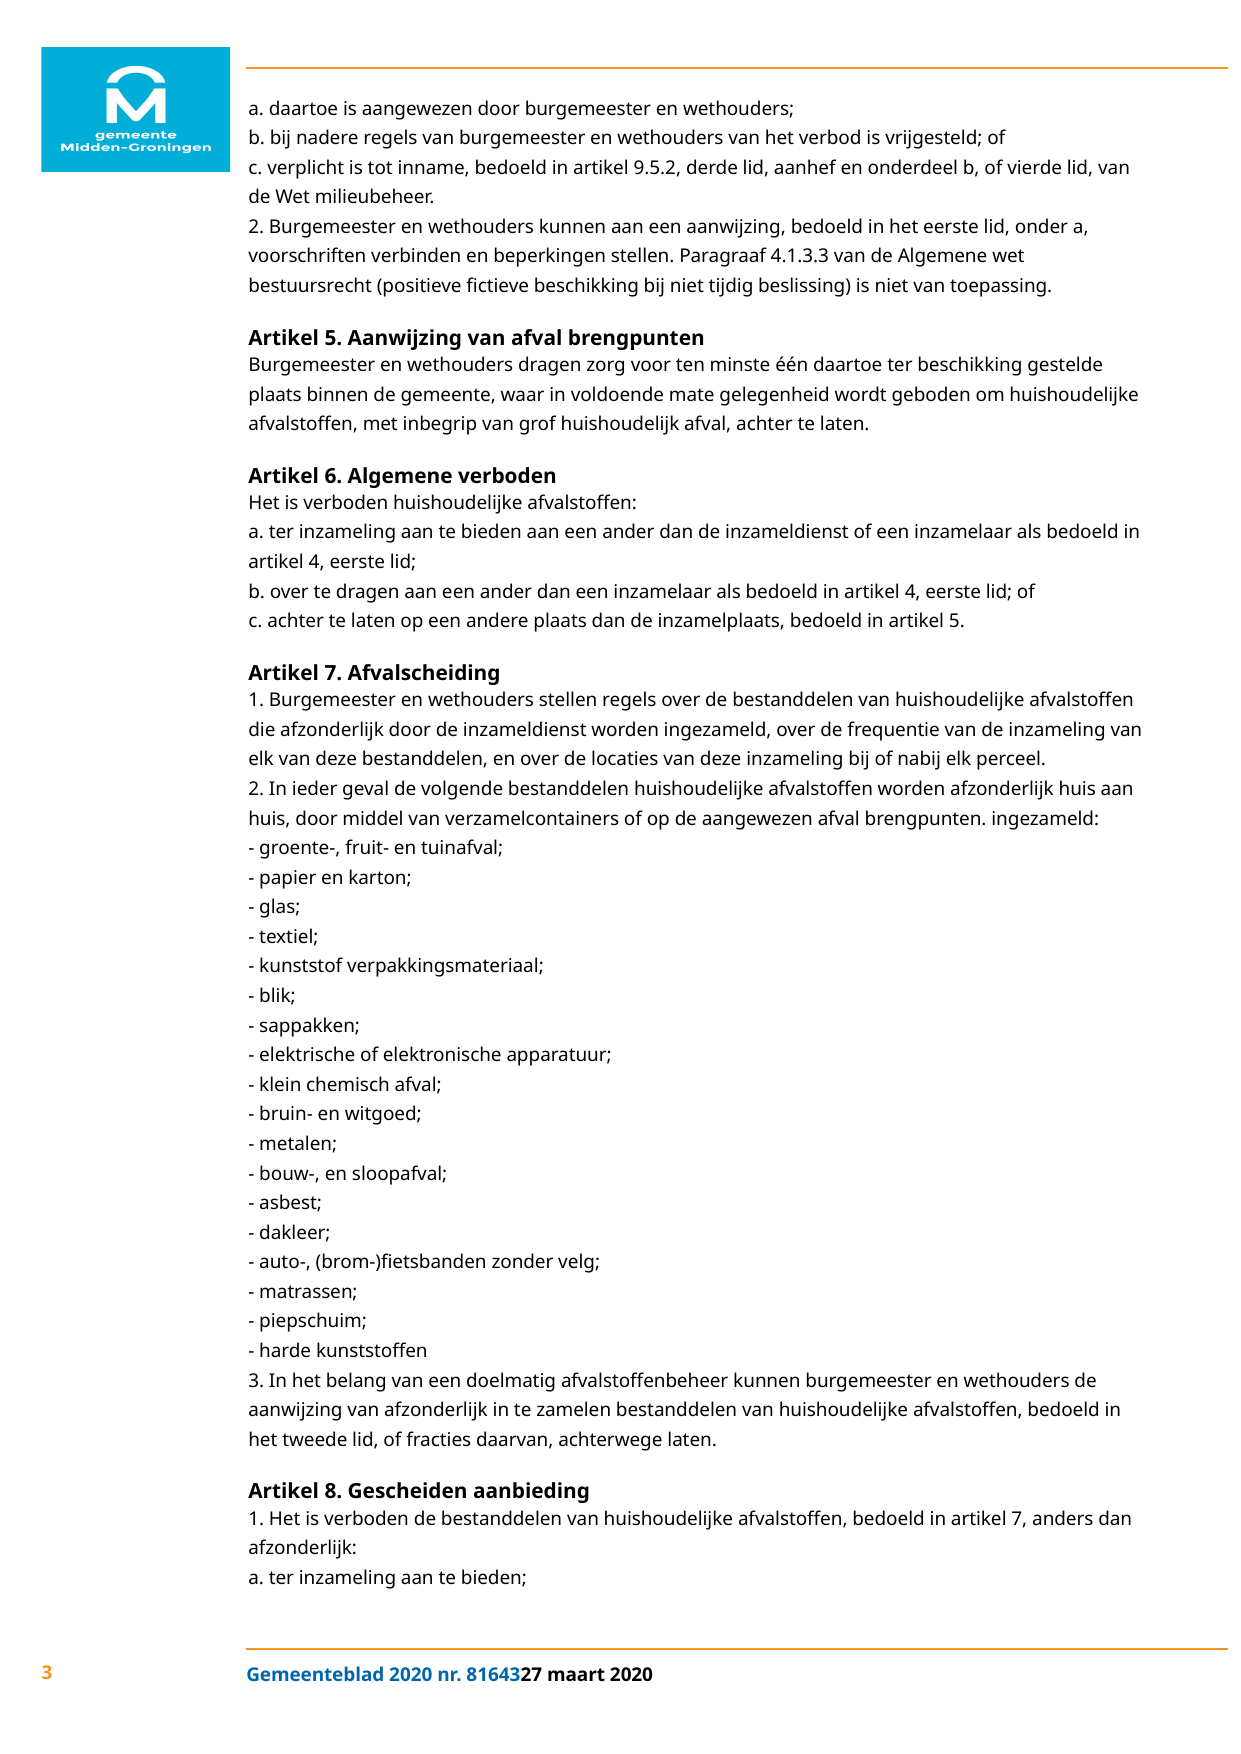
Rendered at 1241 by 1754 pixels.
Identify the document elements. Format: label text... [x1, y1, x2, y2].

text - klein chemisch afval; [248, 1071, 1152, 1097]
text - elektrische of elektronische apparatuur; [248, 1041, 1152, 1067]
text - kunststof verpakkingsmateriaal; [248, 953, 1152, 978]
picture [184, 146, 190, 153]
text a. ter inzameling aan te bieden aan een ander dan de inzameldienst of een inzamelaar als bedoeld in artikel 4, eerste lid; [248, 519, 1152, 574]
text - papier en karton; [248, 864, 1152, 889]
text a. ter inzameling aan te bieden; [248, 1564, 1152, 1590]
picture [108, 66, 164, 82]
text - dakleer; [248, 1219, 1152, 1244]
text b. over te dragen aan een ander dan een inzamelaar als bedoeld in artikel 4, eerste lid; of [248, 578, 1152, 604]
text - blik; [248, 982, 1152, 1008]
text - asbest; [248, 1189, 1152, 1215]
text Artikel 6. Algemene verboden [248, 461, 1152, 489]
text Het is verboden huishoudelijke afvalstoffen: [248, 489, 1152, 515]
text - bouw-, en sloopafval; [248, 1160, 1152, 1185]
text - matrassen; [248, 1278, 1152, 1304]
text 2. Burgemeester en wethouders kunnen aan een aanwijzing, bedoeld in het eerste lid, onder a, voorschriften verbinden en beperkingen stellen. Paragraaf 4.1.3.3 van de Algemene wet bestuursrecht (positieve fictieve beschikking bij niet tijdig beslissing) is niet van toepassing. [248, 213, 1152, 298]
text Artikel 8. Gescheiden aanbieding [248, 1476, 1152, 1505]
text - harde kunststoffen [248, 1337, 1152, 1363]
text - auto-, (brom-)fietsbanden zonder velg; [248, 1248, 1152, 1274]
text a. daartoe is aangewezen door burgemeester en wethouders; [248, 95, 1152, 121]
text - bruin- en witgoed; [248, 1101, 1152, 1126]
text - groente-, fruit- en tuinafval; [248, 834, 1152, 860]
text - piepschuim; [248, 1308, 1152, 1333]
text Artikel 7. Afvalscheiding [248, 658, 1152, 686]
text - glas; [248, 893, 1152, 919]
text 3. In het belang van een doelmatig afvalstoffenbeheer kunnen burgemeester en wethouders de aanwijzing van afzonderlijk in te zamelen bestanddelen van huishoudelijke afvalstoffen, bedoeld in het tweede lid, of fracties daarvan, achterwege laten. [248, 1367, 1152, 1452]
text - textiel; [248, 923, 1152, 949]
text c. achter te laten op een andere plaats dan de inzamelplaats, bedoeld in artikel 5. [248, 607, 1152, 633]
text - sappakken; [248, 1012, 1152, 1037]
text 2. In ieder geval de volgende bestanddelen huishoudelijke afvalstoffen worden afzonderlijk huis aan huis, door middel van verzamelcontainers of op de aangewezen afval brengpunten. ingezameld: [248, 775, 1152, 830]
text 1. Burgemeester en wethouders stellen regels over de bestanddelen van huishoudelijke afvalstoffen die afzonderlijk door de inzameldienst worden ingezameld, over de frequentie van de inzameling van elk van deze bestanddelen, en over de locaties van deze inzameling bij of nabij elk perceel. [248, 686, 1152, 771]
text - metalen; [248, 1130, 1152, 1156]
text c. verplicht is tot inname, bedoeld in artikel 9.5.2, derde lid, aanhef en onderdeel b, of vierde lid, van de Wet milieubeheer. [248, 154, 1152, 209]
text b. bij nadere regels van burgemeester en wethouders van het verbod is vrijgesteld; of [248, 124, 1152, 150]
text 1. Het is verboden de bestanddelen van huishoudelijke afvalstoffen, bedoeld in artikel 7, anders dan afzonderlijk: [248, 1505, 1152, 1560]
picture [107, 89, 165, 122]
text Artikel 5. Aanwijzing van afval brengpunten [248, 323, 1152, 351]
text Burgemeester en wethouders dragen zorg voor ten minste één daartoe ter beschikking gestelde plaats binnen de gemeente, waar in voldoende mate gelegenheid wordt geboden om huishoudelijke afvalstoffen, met inbegrip van grof huishoudelijk afval, achter te laten. [248, 351, 1152, 436]
